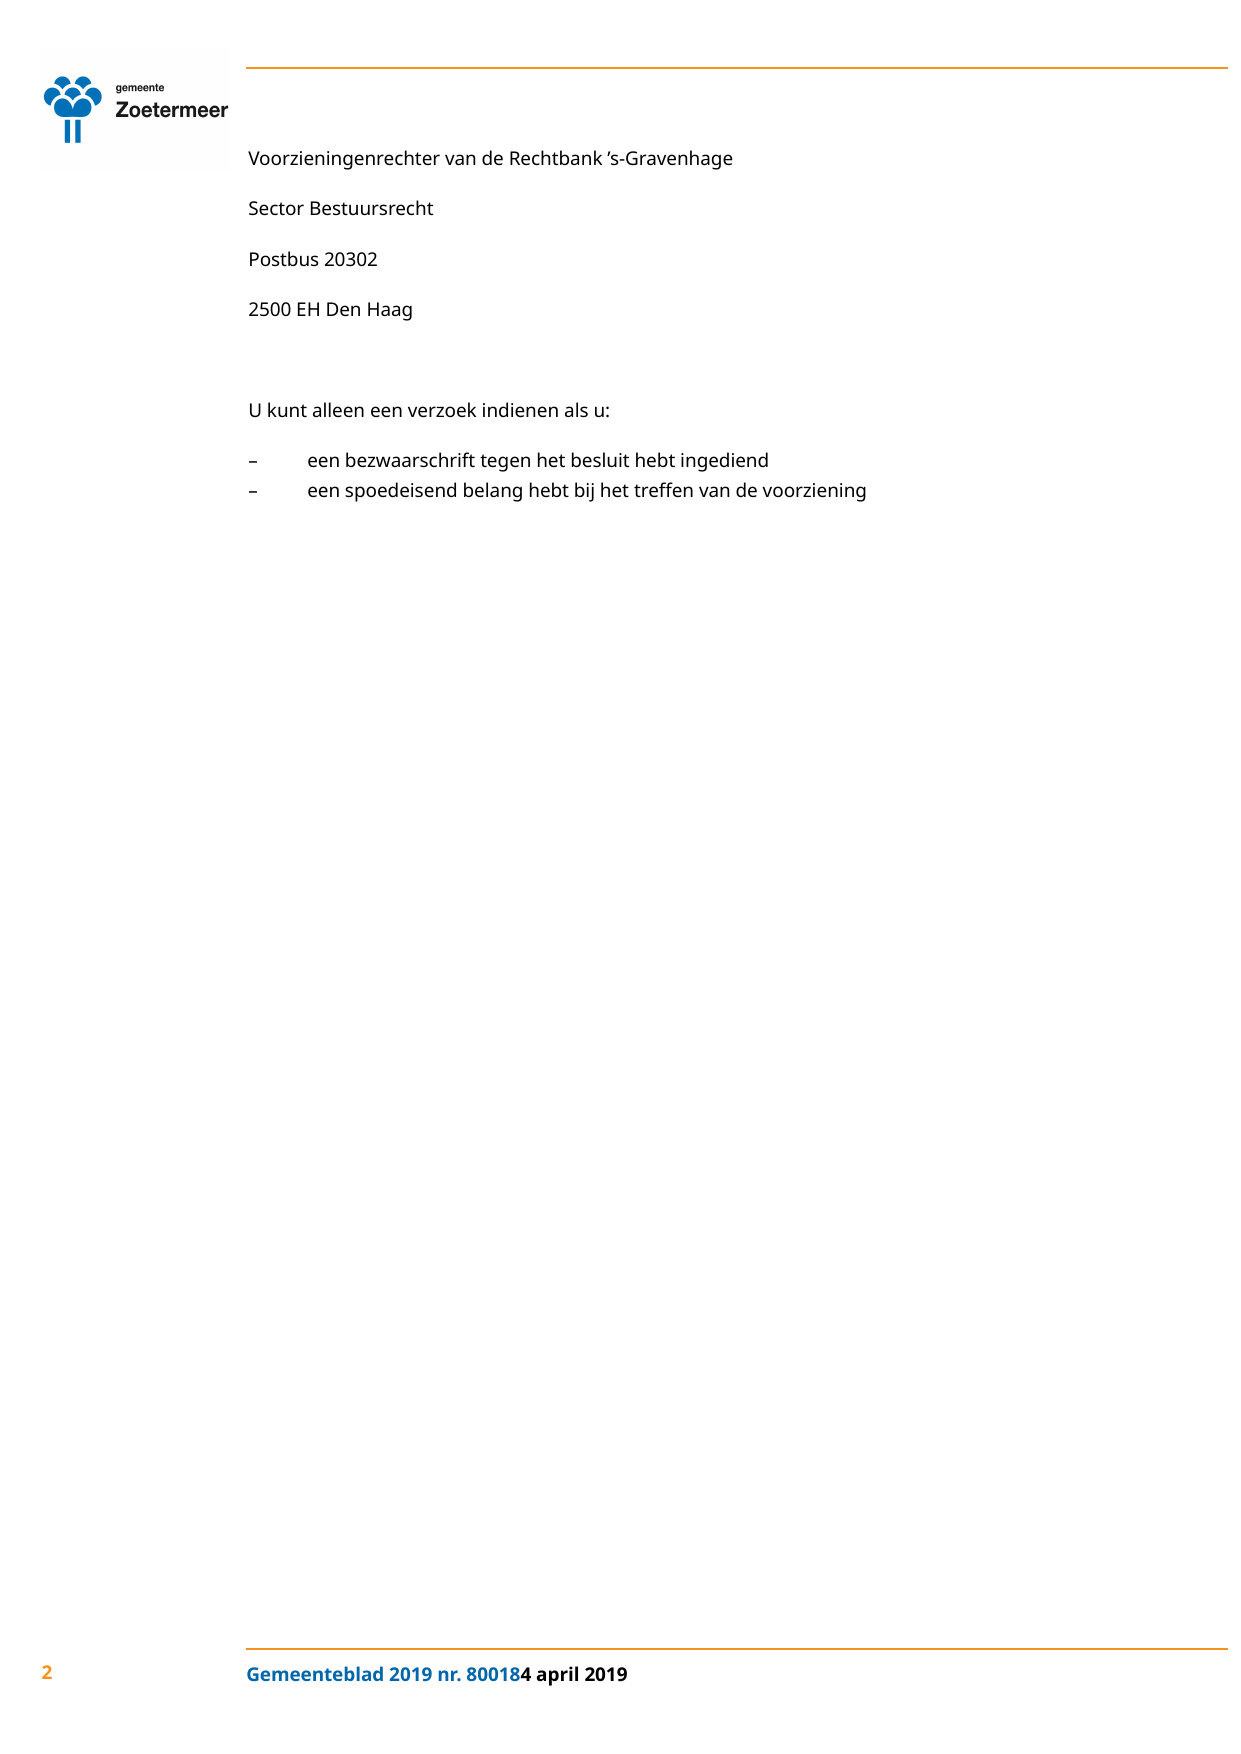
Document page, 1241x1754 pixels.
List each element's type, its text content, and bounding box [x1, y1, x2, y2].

list een spoedeisend belang hebt bij het treffen van de voorziening [248, 477, 1152, 503]
text U kunt alleen een verzoek indienen als u: [248, 397, 1152, 423]
picture [41, 47, 231, 172]
text Voorzieningenrechter van de Rechtbank ’s-Gravenhage [248, 145, 1152, 171]
text 2500 EH Den Haag [248, 296, 1152, 322]
text Postbus 20302 [248, 246, 1152, 272]
list een bezwaarschrift tegen het besluit hebt ingediend [248, 448, 1152, 473]
text Sector Bestuursrecht [248, 196, 1152, 221]
